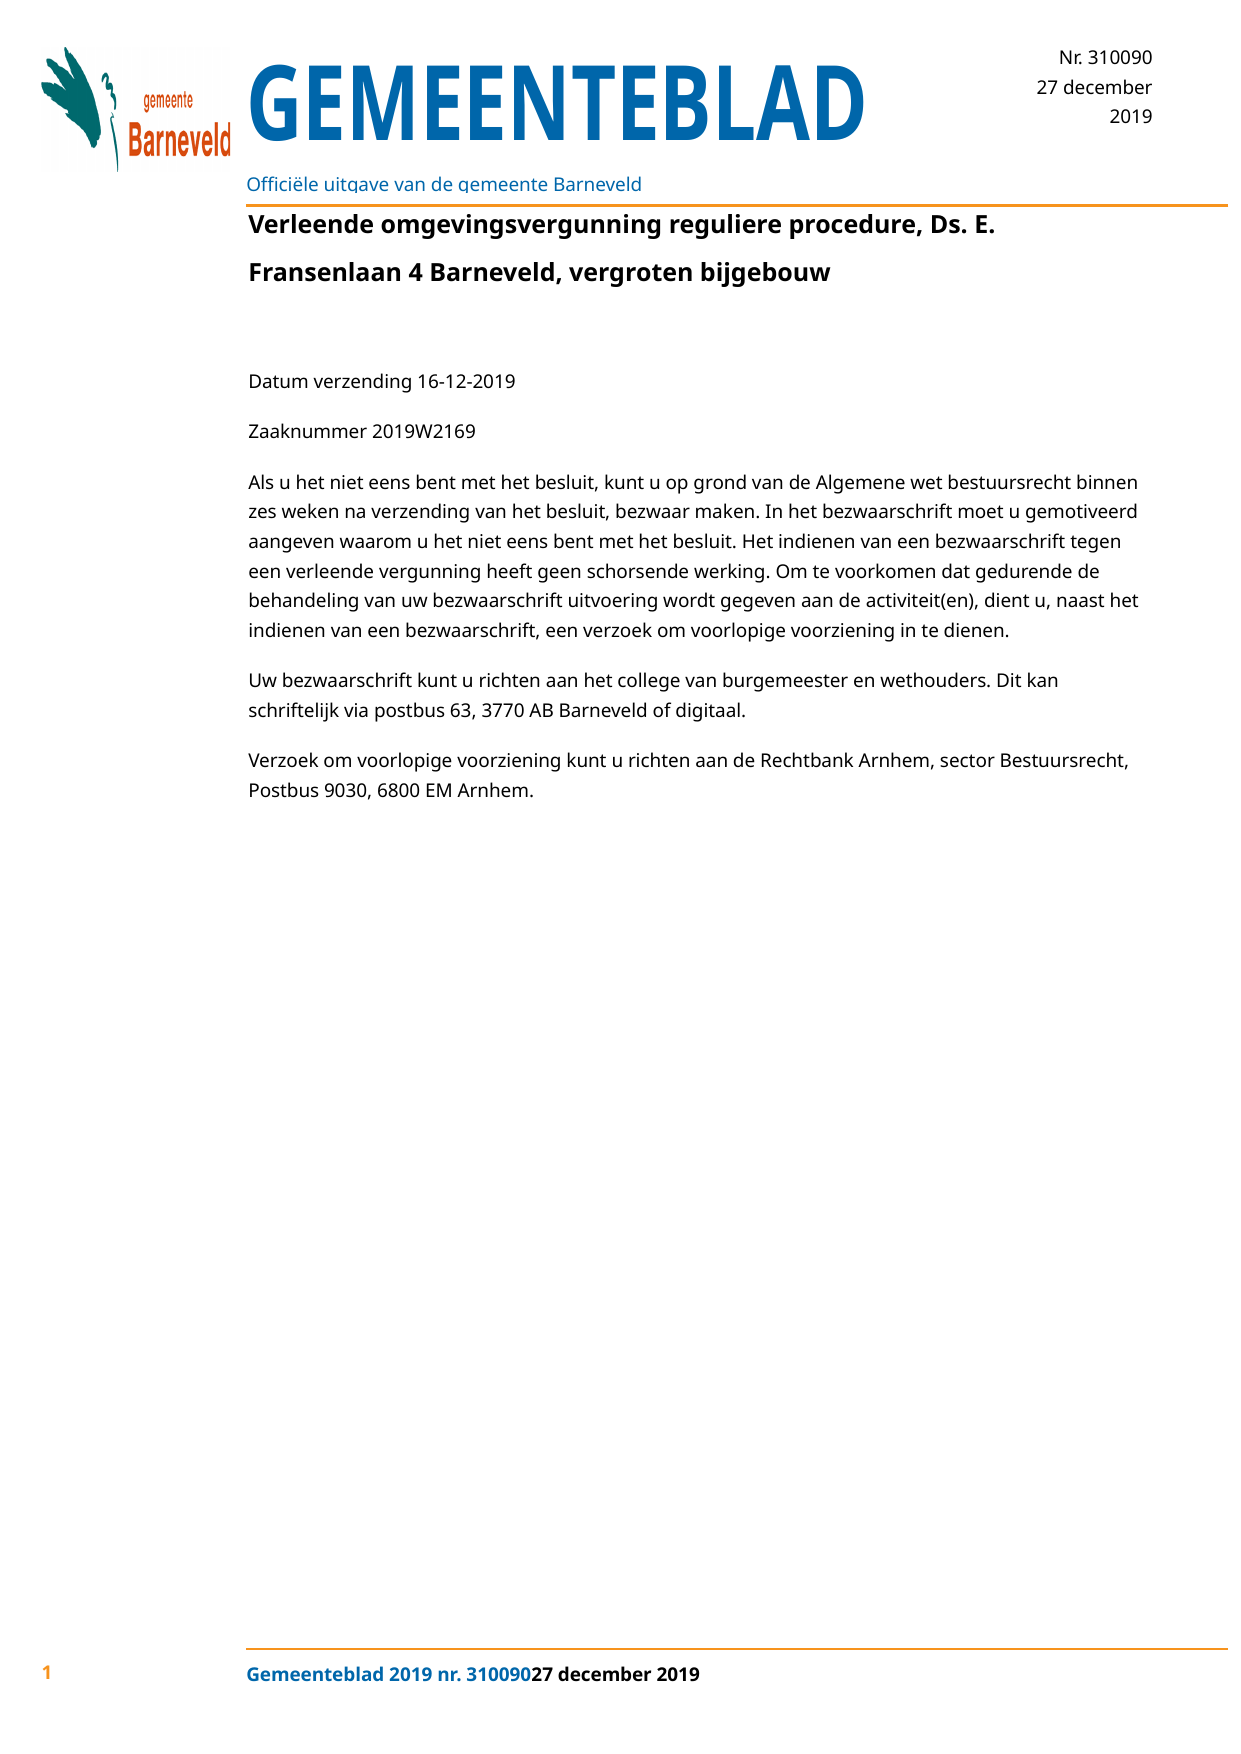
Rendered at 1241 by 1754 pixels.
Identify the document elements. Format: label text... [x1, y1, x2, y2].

text Datum verzending 16-12-2019 [248, 368, 1152, 394]
picture [41, 47, 231, 172]
text Zaaknummer 2019W2169 [248, 419, 1152, 444]
text Uw bezwaarschrift kunt u richten aan het college van burgemeester en wethouders. Dit kan schriftelijk via postbus 63, 3770 AB Barneveld of digitaal. [248, 667, 1152, 723]
text Als u het niet eens bent met het besluit, kunt u op grond van de Algemene wet bestuursrecht binnen zes weken na verzending van het besluit, bezwaar maken. In het bezwaarschrift moet u gemotiveerd aangeven waarom u het niet eens bent met het besluit. Het indienen van een bezwaarschrift tegen een verleende vergunning heeft geen schorsende werking. Om te voorkomen dat gedurende de behandeling van uw bezwaarschrift uitvoering wordt gegeven aan de activiteit(en), dient u, naast het indienen van een bezwaarschrift, een verzoek om voorlopige voorziening in te dienen. [248, 469, 1152, 643]
text Verleende omgevingsvergunning reguliere procedure, Ds. E. Fransenlaan 4 Barneveld, vergroten bijgebouw [248, 207, 1152, 288]
text Verzoek om voorlopige voorziening kunt u richten aan de Rechtbank Arnhem, sector Bestuursrecht, Postbus 9030, 6800 EM Arnhem. [248, 747, 1152, 803]
